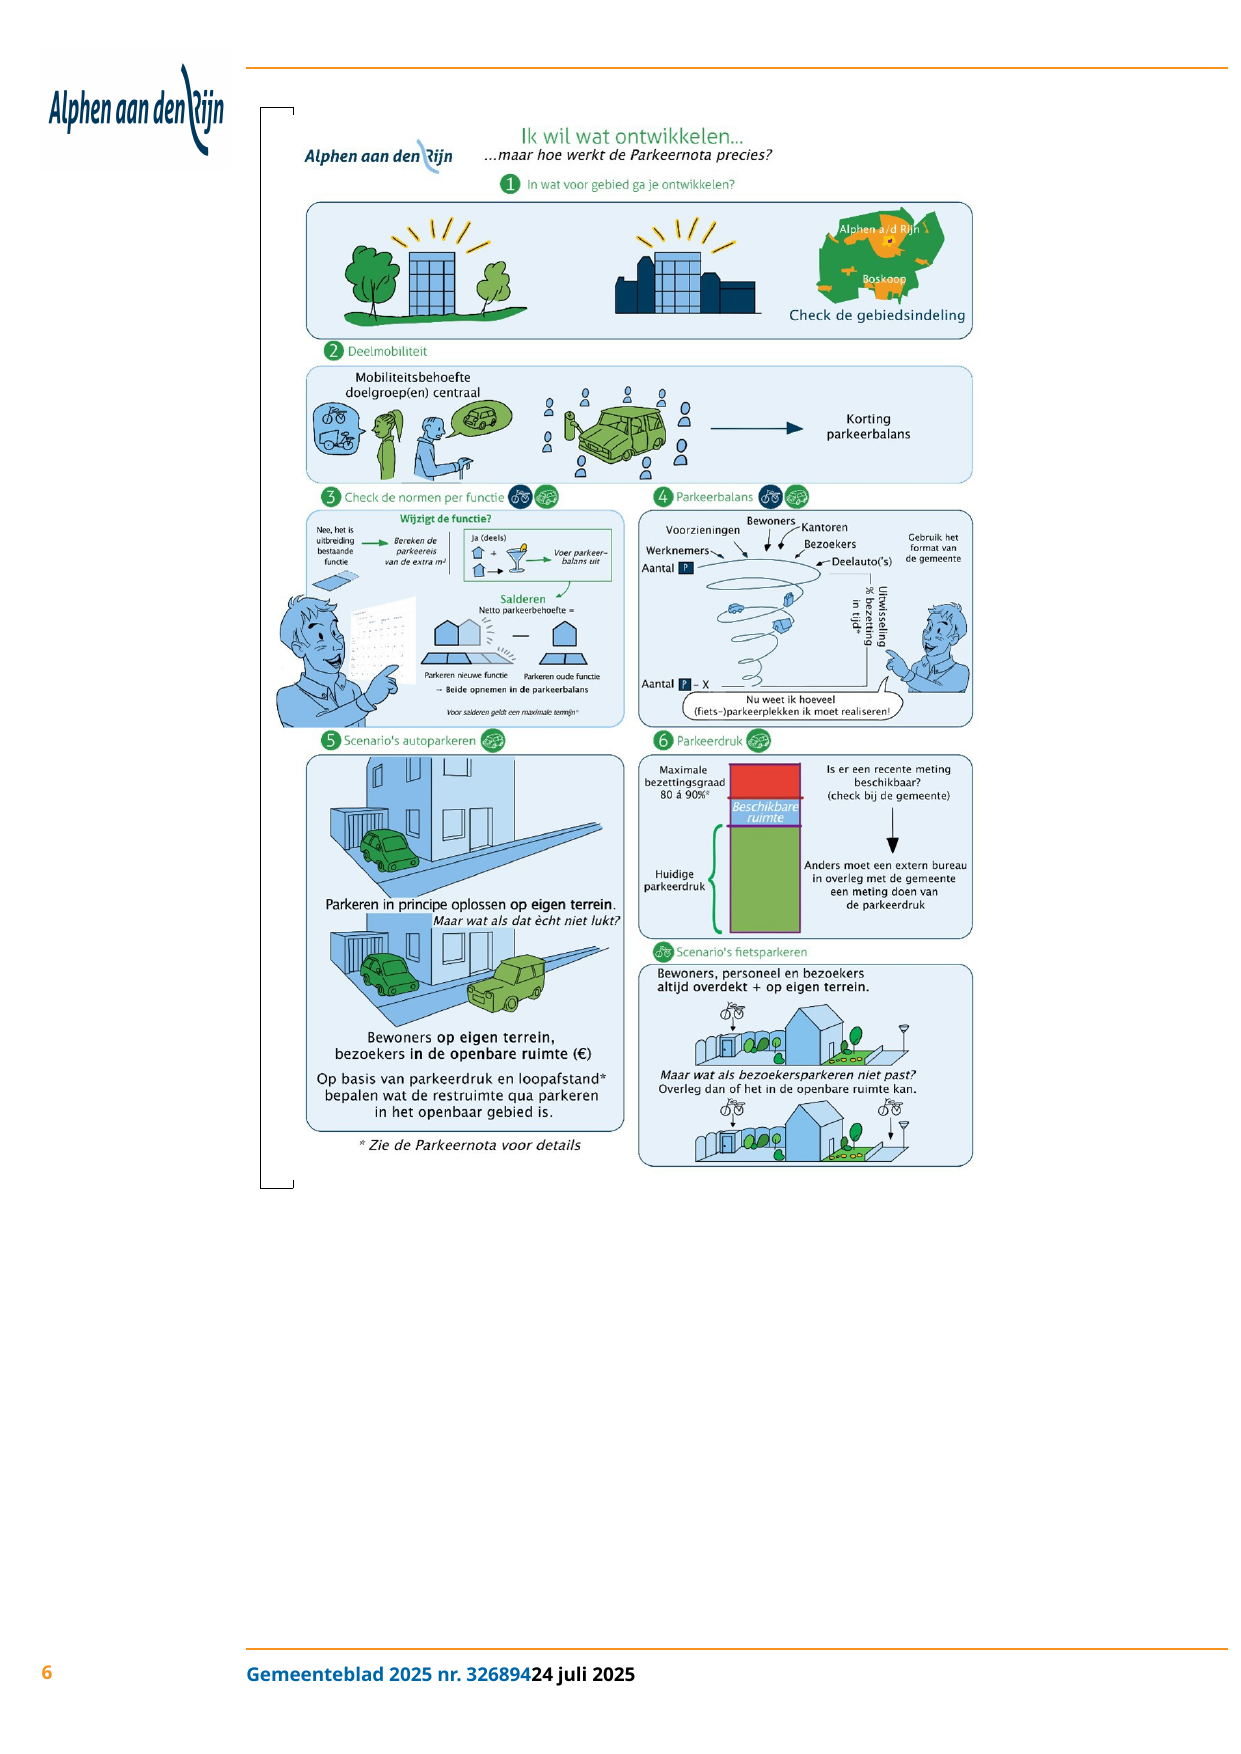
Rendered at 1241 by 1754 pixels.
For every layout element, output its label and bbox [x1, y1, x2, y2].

picture [41, 47, 231, 172]
picture [268, 115, 1009, 1180]
